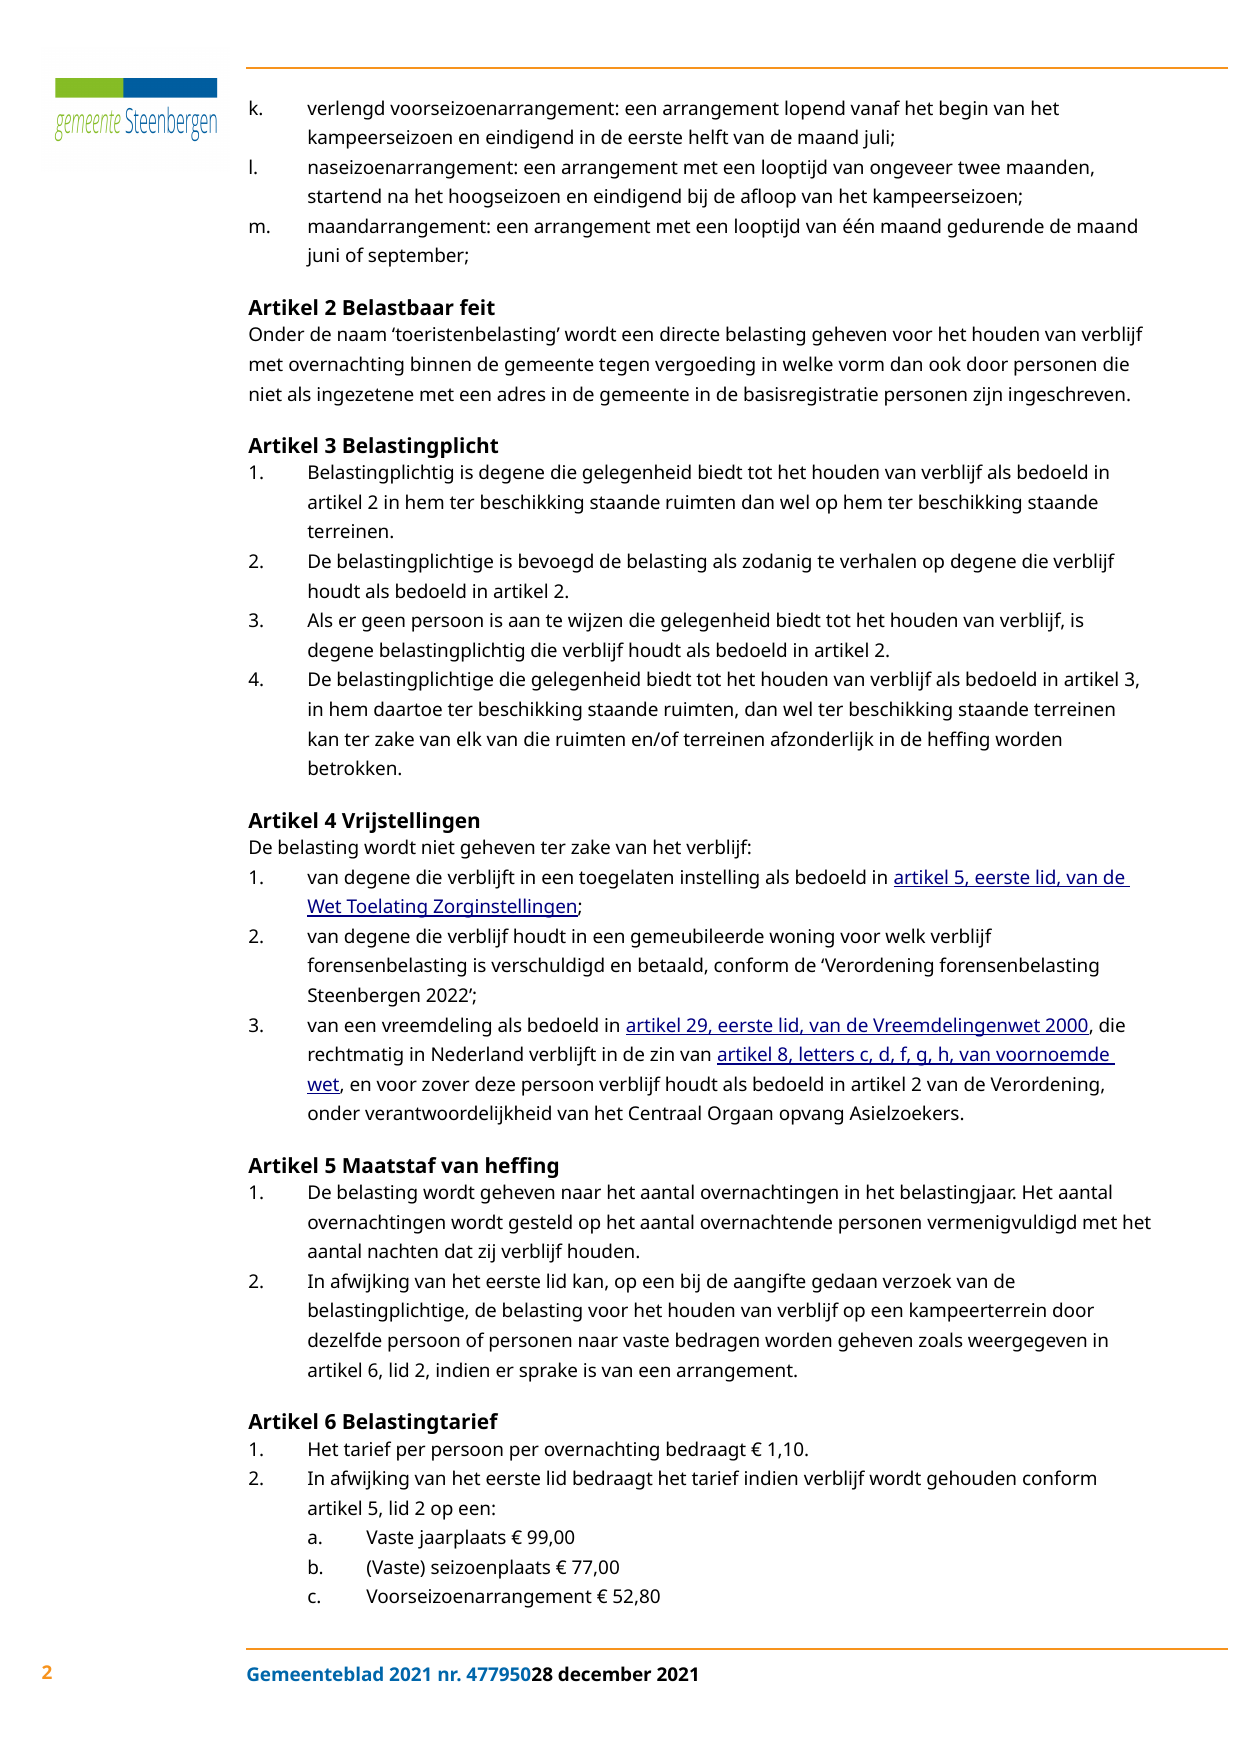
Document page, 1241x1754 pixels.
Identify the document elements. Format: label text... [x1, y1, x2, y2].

list De belastingplichtige die gelegenheid biedt tot het houden van verblijf als bedoeld in artikel 3, in hem daartoe ter beschikking staande ruimten, dan wel ter beschikking staande terreinen kan ter zake van elk van die ruimten en/of terreinen afzonderlijk in de heffing worden betrokken. [248, 667, 1152, 781]
text Artikel 5 Maatstaf van heffing [248, 1151, 1152, 1179]
list Als er geen persoon is aan te wijzen die gelegenheid biedt tot het houden van verblijf, is degene belastingplichtig die verblijf houdt als bedoeld in artikel 2. [248, 607, 1152, 663]
list verlengd voorseizoenarrangement: een arrangement lopend vanaf het begin van het kampeerseizoen en eindigend in de eerste helft van de maand juli; [248, 95, 1152, 150]
list In afwijking van het eerste lid bedraagt het tarief indien verblijf wordt gehouden conform artikel 5, lid 2 op een: [248, 1465, 1152, 1521]
list naseizoenarrangement: een arrangement met een looptijd van ongeveer twee maanden, startend na het hoogseizoen en eindigend bij de afloop van het kampeerseizoen; [248, 154, 1152, 209]
list Belastingplichtig is degene die gelegenheid biedt tot het houden van verblijf als bedoeld in artikel 2 in hem ter beschikking staande ruimten dan wel op hem ter beschikking staande terreinen. [248, 459, 1152, 544]
list De belastingplichtige is bevoegd de belasting als zodanig te verhalen op degene die verblijf houdt als bedoeld in artikel 2. [248, 548, 1152, 604]
list van degene die verblijf houdt in een gemeubileerde woning voor welk verblijf forensenbelasting is verschuldigd en betaald, conform de ‘Verordening forensenbelasting Steenbergen 2022’; [248, 923, 1152, 1008]
text Artikel 2 Belastbaar feit [248, 293, 1152, 322]
text Artikel 6 Belastingtarief [248, 1407, 1152, 1436]
picture [41, 47, 231, 172]
list maandarrangement: een arrangement met een looptijd van één maand gedurende de maand juni of september; [248, 213, 1152, 268]
list Voorseizoenarrangement € 52,80 [307, 1584, 1152, 1609]
list (Vaste) seizoenplaats € 77,00 [307, 1554, 1152, 1580]
text Artikel 4 Vrijstellingen [248, 806, 1152, 834]
list In afwijking van het eerste lid kan, op een bij de aangifte gedaan verzoek van de belastingplichtige, de belasting voor het houden van verblijf op een kampeerterrein door dezelfde persoon of personen naar vaste bedragen worden geheven zoals weergegeven in artikel 6, lid 2, indien er sprake is van een arrangement. [248, 1268, 1152, 1383]
text Artikel 3 Belastingplicht [248, 431, 1152, 459]
list van degene die verblijft in een toegelaten instelling als bedoeld in artikel 5, eerste lid, van de Wet Toelating Zorginstellingen; [248, 864, 1152, 919]
list Het tarief per persoon per overnachting bedraagt € 1,10. [248, 1436, 1152, 1461]
list van een vreemdeling als bedoeld in artikel 29, eerste lid, van de Vreemdelingenwet 2000, die rechtmatig in Nederland verblijft in de zin van artikel 8, letters c, d, f, g, h, van voornoemde wet, en voor zover deze persoon verblijf houdt als bedoeld in artikel 2 van de Verordening, onder verantwoordelijkheid van het Centraal Orgaan opvang Asielzoekers. [248, 1012, 1152, 1126]
list Vaste jaarplaats € 99,00 [307, 1524, 1152, 1550]
text De belasting wordt niet geheven ter zake van het verblijf: [248, 834, 1152, 860]
list De belasting wordt geheven naar het aantal overnachtingen in het belastingjaar. Het aantal overnachtingen wordt gesteld op het aantal overnachtende personen vermenigvuldigd met het aantal nachten dat zij verblijf houden. [248, 1179, 1152, 1264]
text Onder de naam ‘toeristenbelasting’ wordt een directe belasting geheven voor het houden van verblijf met overnachting binnen de gemeente tegen vergoeding in welke vorm dan ook door personen die niet als ingezetene met een adres in de gemeente in de basisregistratie personen zijn ingeschreven. [248, 322, 1152, 406]
